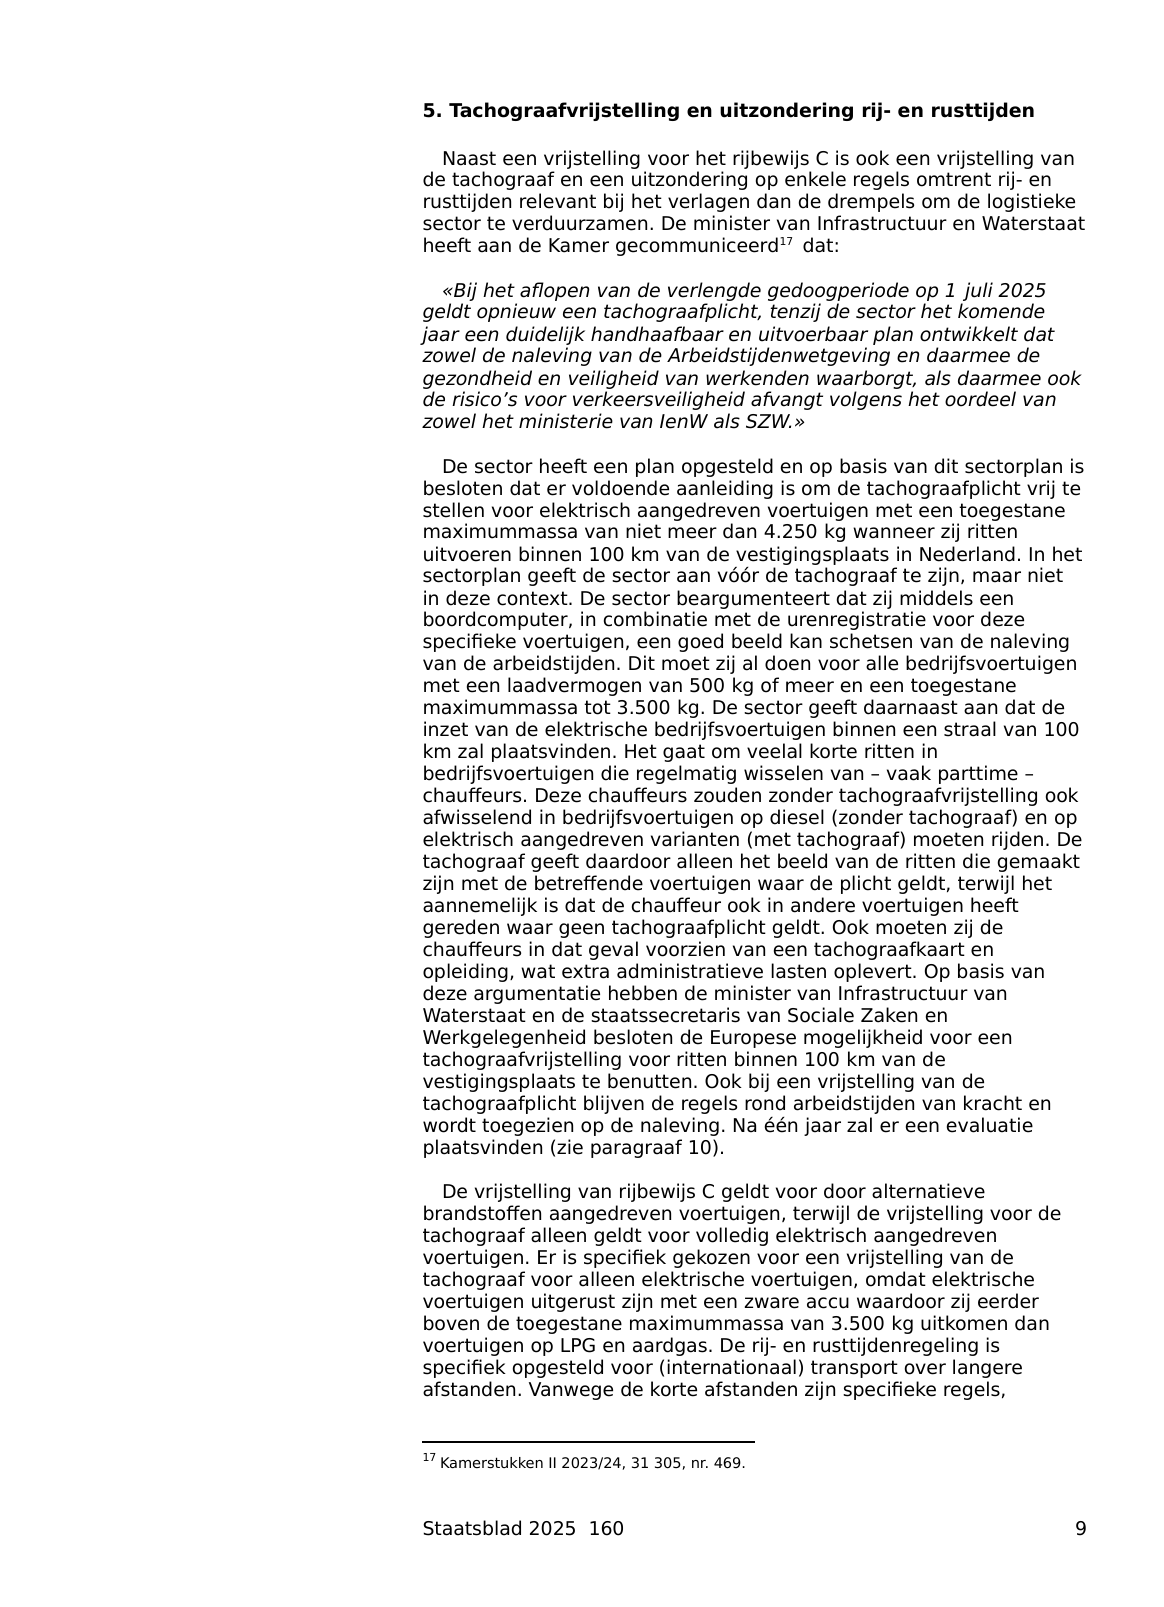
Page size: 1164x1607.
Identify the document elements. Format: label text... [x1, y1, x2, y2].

text De vrijstelling van rijbewijs C geldt voor door alternatieve brandstoffen aangedreven voertuigen, terwijl de vrijstelling voor de tachograaf alleen geldt voor volledig elektrisch aangedreven voertuigen. Er is specifiek gekozen voor een vrijstelling van de tachograaf voor alleen elektrische voertuigen, omdat elektrische voertuigen uitgerust zijn met een zware accu waardoor zij eerder boven de toegestane maximummassa van 3.500 kg uitkomen dan voertuigen op LPG en aardgas. De rij- en rusttijdenregeling is specifiek opgesteld voor (internationaal) transport over langere afstanden. Vanwege de korte afstanden zijn specifieke regels, [422, 1181, 1087, 1401]
subtitle 5. Tachograafvrijstelling en uitzondering rij- en rusttijden [422, 100, 1087, 122]
text De sector heeft een plan opgesteld en op basis van dit sectorplan is besloten dat er voldoende aanleiding is om de tachograafplicht vrij te stellen voor elektrisch aangedreven voertuigen met een toegestane maximummassa van niet meer dan 4.250 kg wanneer zij ritten uitvoeren binnen 100 km van de vestigingsplaats in Nederland. In het sectorplan geeft de sector aan vóór de tachograaf te zijn, maar niet in deze context. De sector beargumenteert dat zij middels een boordcomputer, in combinatie met de urenregistratie voor deze specifieke voertuigen, een goed beeld kan schetsen van de naleving van de arbeidstijden. Dit moet zij al doen voor alle bedrijfsvoertuigen met een laadvermogen van 500 kg of meer en een toegestane maximummassa tot 3.500 kg. De sector geeft daarnaast aan dat de inzet van de elektrische bedrijfsvoertuigen binnen een straal van 100 km zal plaatsvinden. Het gaat om veelal korte ritten in bedrijfsvoertuigen die regelmatig wisselen van – vaak parttime – chauffeurs. Deze chauffeurs zouden zonder tachograafvrijstelling ook afwisselend in bedrijfsvoertuigen op diesel (zonder tachograaf) en op elektrisch aangedreven varianten (met tachograaf) moeten rijden. De tachograaf geeft daardoor alleen het beeld van de ritten die gemaakt zijn met de betreffende voertuigen waar de plicht geldt, terwijl het aannemelijk is dat de chauffeur ook in andere voertuigen heeft gereden waar geen tachograafplicht geldt. Ook moeten zij de chauffeurs in dat geval voorzien van een tachograafkaart en opleiding, wat extra administratieve lasten oplevert. Op basis van deze argumentatie hebben de minister van Infrastructuur van Waterstaat en de staatssecretaris van Sociale Zaken en Werkgelegenheid besloten de Europese mogelijkheid voor een tachograafvrijstelling voor ritten binnen 100 km van de vestigingsplaats te benutten. Ook bij een vrijstelling van de tachograafplicht blijven de regels rond arbeidstijden van kracht en wordt toegezien op de naleving. Na één jaar zal er een evaluatie plaatsvinden (zie paragraaf 10). [422, 456, 1087, 1159]
text Kamerstukken II 2023/24, 31 305, nr. 469. [422, 1451, 1087, 1473]
text Naast een vrijstelling voor het rijbewijs C is ook een vrijstelling van de tachograaf en een uitzondering op enkele regels omtrent rij- en rusttijden relevant bij het verlagen dan de drempels om de logistieke sector te verduurzamen. De minister van Infrastructuur en Waterstaat heeft aan de Kamer gecommuniceerd dat: [422, 147, 1087, 257]
text «Bij het aflopen van de verlengde gedoogperiode op 1 juli 2025 geldt opnieuw een tachograafplicht, tenzij de sector het komende jaar een duidelijk handhaafbaar en uitvoerbaar plan ontwikkelt dat zowel de naleving van de Arbeidstijdenwetgeving en daarmee de gezondheid en veiligheid van werkenden waarborgt, als daarmee ook de risico’s voor verkeersveiligheid afvangt volgens het oordeel van zowel het ministerie van IenW als SZW.» [422, 279, 1087, 433]
